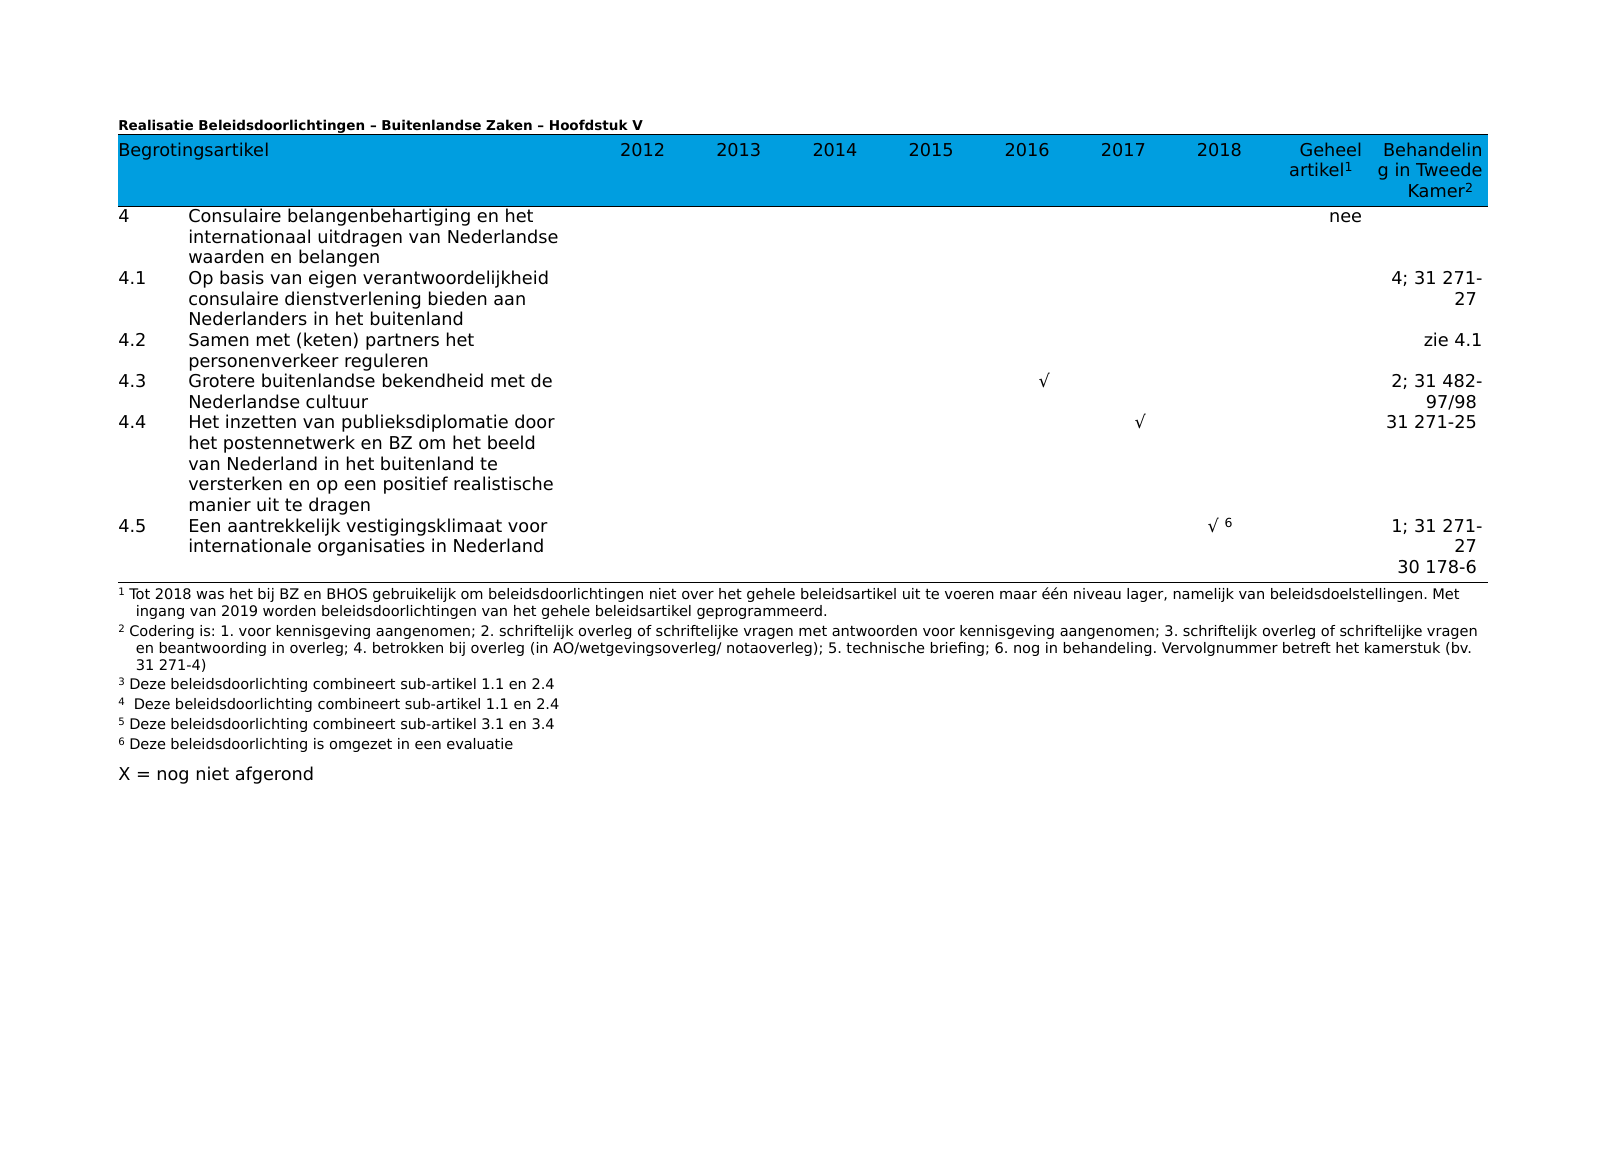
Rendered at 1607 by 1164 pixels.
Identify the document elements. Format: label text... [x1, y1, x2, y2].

table_cell [671, 413, 767, 516]
table_cell 1; 31 271-27 30 178-6 [1368, 516, 1488, 582]
table_cell Op basis van eigen verantwoordelijkheid consulaire dienstverlening bieden aan Nederlanders in het buitenland [182, 268, 575, 330]
table_cell [959, 330, 1055, 371]
table_cell 4.1 [118, 268, 182, 330]
table_cell [1055, 330, 1151, 371]
table_cell [575, 516, 671, 582]
table_cell [767, 330, 863, 371]
table_cell [959, 207, 1055, 268]
table_cell [863, 330, 959, 371]
table_cell 2; 31 482-97/98 [1368, 371, 1488, 412]
table_cell [1151, 268, 1248, 330]
table_cell 2014 [767, 135, 863, 206]
table_cell [671, 207, 767, 268]
table_cell [1248, 268, 1368, 330]
table_cell 2015 [863, 135, 959, 206]
table_cell [863, 207, 959, 268]
table_cell [1151, 371, 1248, 412]
table_cell [1248, 413, 1368, 516]
table_cell 4.4 [118, 413, 182, 516]
table_cell 4 [118, 207, 182, 268]
table_cell 31 271-25 [1368, 413, 1488, 516]
table_cell Geheel artikel1 [1248, 135, 1368, 206]
table_cell [1248, 516, 1368, 582]
table_cell nee [1248, 207, 1368, 268]
table_cell [575, 268, 671, 330]
table_cell [1151, 413, 1248, 516]
table_cell [1151, 207, 1248, 268]
table_cell [1055, 268, 1151, 330]
table_cell Een aantrekkelijk vestigingsklimaat voor internationale organisaties in Nederland [182, 516, 575, 582]
table_cell 2016 [959, 135, 1055, 206]
table_cell [863, 268, 959, 330]
table_cell 4.2 [118, 330, 182, 371]
table_cell √ [959, 371, 1055, 412]
table_cell [863, 413, 959, 516]
table_cell [671, 268, 767, 330]
table_cell [863, 371, 959, 412]
table_cell [1248, 371, 1368, 412]
table_cell [575, 413, 671, 516]
table_cell [1055, 516, 1151, 582]
table_cell [575, 330, 671, 371]
table_cell Grotere buitenlandse bekendheid met de Nederlandse cultuur [182, 371, 575, 412]
table_cell Samen met (keten) partners het personenverkeer reguleren [182, 330, 575, 371]
table_cell [863, 516, 959, 582]
table_cell [767, 268, 863, 330]
table_header Realisatie Beleidsdoorlichtingen – Buitenlandse Zaken – Hoofdstuk V [118, 118, 1488, 134]
table_cell √ [1055, 413, 1151, 516]
table_cell Begrotingsartikel [118, 135, 575, 206]
table_cell 1 Tot 2018 was het bij BZ en BHOS gebruikelijk om beleidsdoorlichtingen niet over het gehele beleidsartikel uit te voeren maar één niveau lager, namelijk van beleidsdoelstellingen. Met ingang van 2019 worden beleidsdoorlichtingen van het gehele beleidsartikel geprogrammeerd. 2 Codering is: 1. voor kennisgeving aangenomen; 2. schriftelijk overleg of schriftelijke vragen met antwoorden voor kennisgeving aangenomen; 3. schriftelijk overleg of schriftelijke vragen en beantwoording in overleg; 4. betrokken bij overleg (in AO/wetgevingsoverleg/ notaoverleg); 5. technische briefing; 6. nog in behandeling. Vervolgnummer betreft het kamerstuk (bv. 31 271-4) 3 Deze beleidsdoorlichting combineert sub-artikel 1.1 en 2.4 4 Deze beleidsdoorlichting combineert sub-artikel 1.1 en 2.4 5 Deze beleidsdoorlichting combineert sub-artikel 3.1 en 3.4 6 Deze beleidsdoorlichting is omgezet in een evaluatie X = nog niet afgerond [118, 583, 1488, 785]
table_cell [1055, 207, 1151, 268]
table_cell [575, 371, 671, 412]
table_cell [767, 413, 863, 516]
table_cell [1151, 330, 1248, 371]
table_cell [959, 268, 1055, 330]
table_cell [959, 516, 1055, 582]
table_cell [959, 413, 1055, 516]
table_cell [767, 371, 863, 412]
table_cell 4.3 [118, 371, 182, 412]
table_cell zie 4.1 [1368, 330, 1488, 371]
table_cell [767, 207, 863, 268]
table_cell [767, 516, 863, 582]
table_cell [1055, 371, 1151, 412]
table_cell 2018 [1151, 135, 1248, 206]
table_cell √ 6 [1151, 516, 1248, 582]
table_cell 2013 [671, 135, 767, 206]
table_cell Behandeling in Tweede Kamer2 [1368, 135, 1488, 206]
table_cell 2012 [575, 135, 671, 206]
table_cell Consulaire belangenbehartiging en het internationaal uitdragen van Nederlandse waarden en belangen [182, 207, 575, 268]
table_cell Het inzetten van publieksdiplomatie door het postennetwerk en BZ om het beeld van Nederland in het buitenland te versterken en op een positief realistische manier uit te dragen [182, 413, 575, 516]
table_cell [1368, 207, 1488, 268]
table_cell [671, 371, 767, 412]
table_cell 4.5 [118, 516, 182, 582]
table_cell 2017 [1055, 135, 1151, 206]
table_cell 4; 31 271-27 [1368, 268, 1488, 330]
table_cell [671, 330, 767, 371]
table_cell [575, 207, 671, 268]
table_cell [1248, 330, 1368, 371]
table_cell [671, 516, 767, 582]
